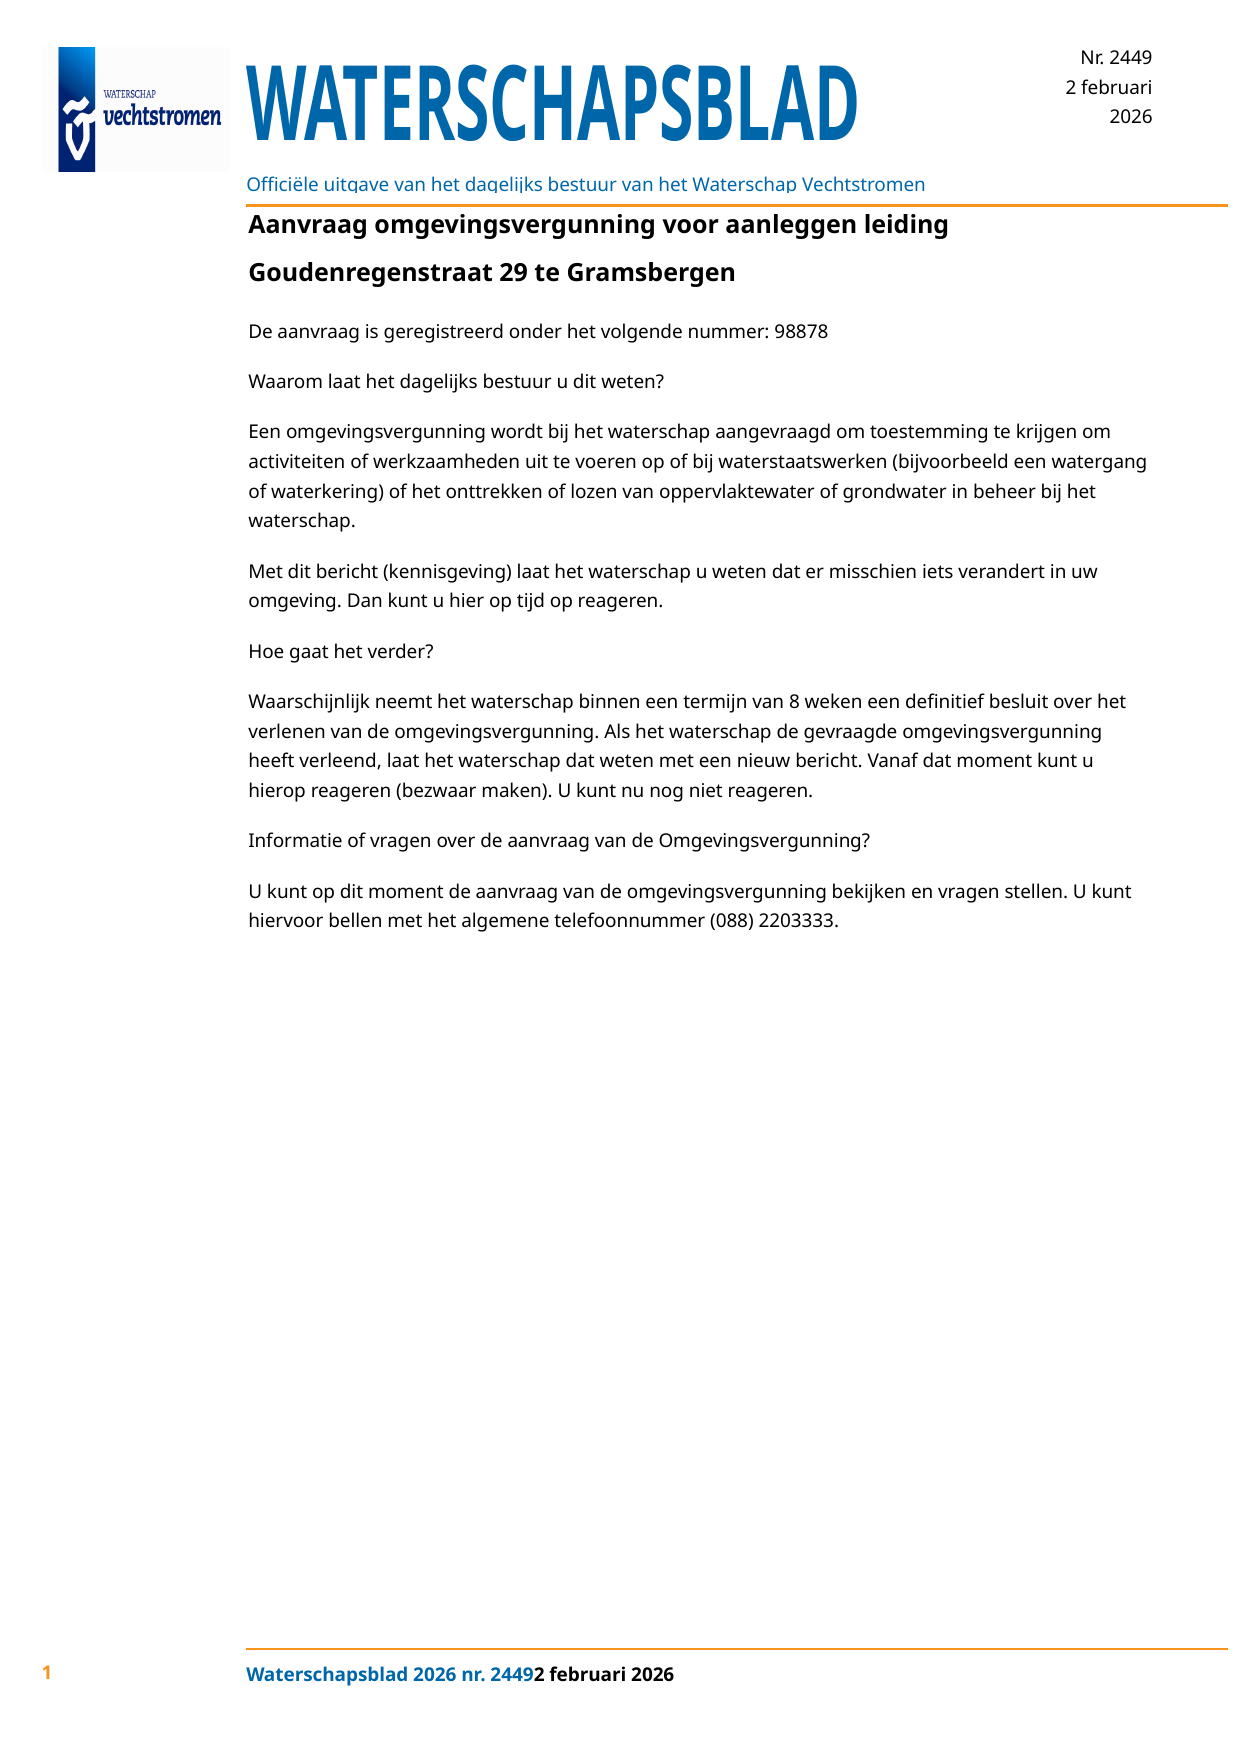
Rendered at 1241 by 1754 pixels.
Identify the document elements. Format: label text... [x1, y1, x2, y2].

text De aanvraag is geregistreerd onder het volgende nummer: 98878 [248, 318, 1152, 344]
text Informatie of vragen over de aanvraag van de Omgevingsvergunning? [248, 827, 1152, 853]
text U kunt op dit moment de aanvraag van de omgevingsvergunning bekijken en vragen stellen. U kunt hiervoor bellen met het algemene telefoonnummer (088) 2203333. [248, 878, 1152, 933]
picture [41, 47, 231, 172]
text Hoe gaat het verder? [248, 638, 1152, 664]
text Waarschijnlijk neemt het waterschap binnen een termijn van 8 weken een definitief besluit over het verlenen van de omgevingsvergunning. Als het waterschap de gevraagde omgevingsvergunning heeft verleend, laat het waterschap dat weten met een nieuw bericht. Vanaf dat moment kunt u hierop reageren (bezwaar maken). U kunt nu nog niet reageren. [248, 688, 1152, 803]
text Aanvraag omgevingsvergunning voor aanleggen leiding Goudenregenstraat 29 te Gramsbergen [248, 207, 1152, 288]
text Een omgevingsvergunning wordt bij het waterschap aangevraagd om toestemming te krijgen om activiteiten of werkzaamheden uit te voeren op of bij waterstaatswerken (bijvoorbeeld een watergang of waterkering) of het onttrekken of lozen van oppervlaktewater of grondwater in beheer bij het waterschap. [248, 419, 1152, 533]
text Met dit bericht (kennisgeving) laat het waterschap u weten dat er misschien iets verandert in uw omgeving. Dan kunt u hier op tijd op reageren. [248, 558, 1152, 613]
text Waarom laat het dagelijks bestuur u dit weten? [248, 368, 1152, 394]
